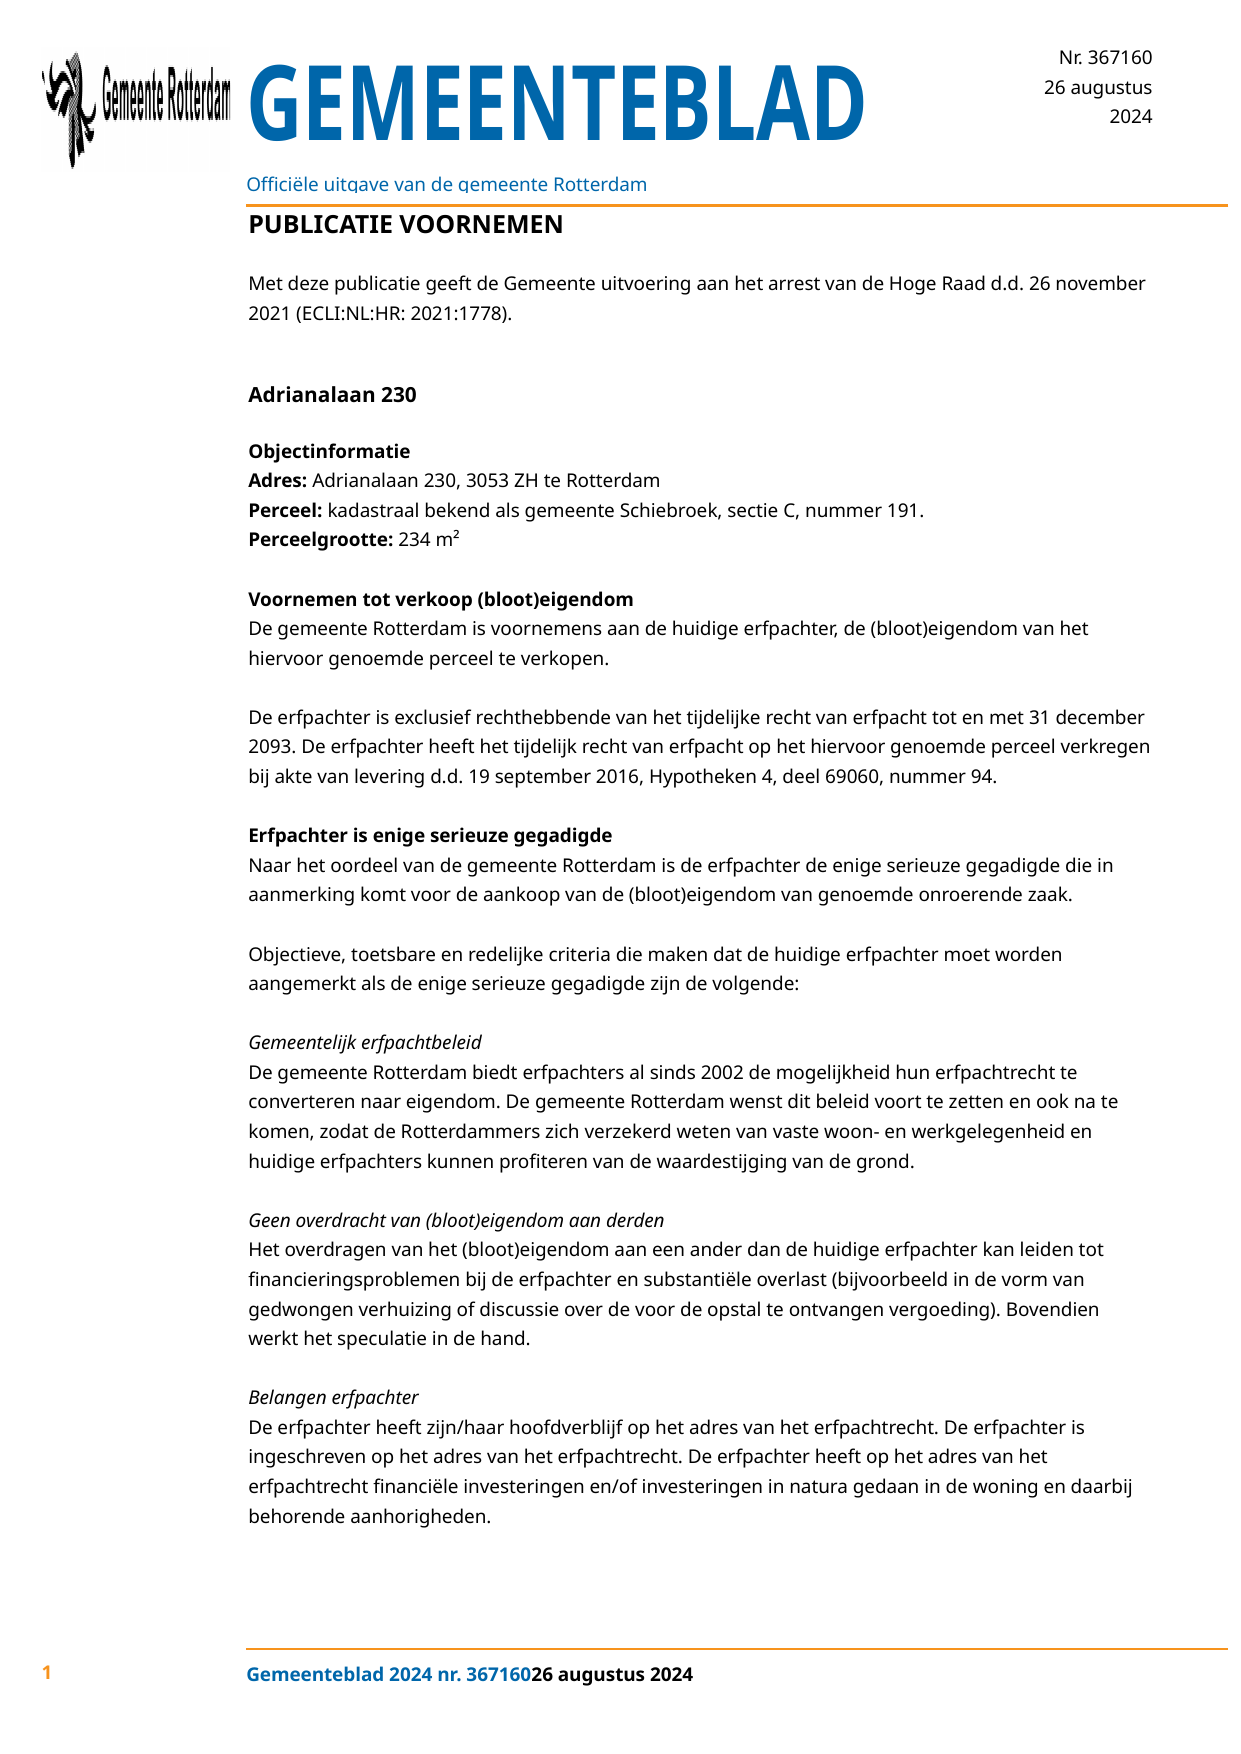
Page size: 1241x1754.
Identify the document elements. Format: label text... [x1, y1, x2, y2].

text Belangen erfpachter [248, 1384, 1152, 1410]
picture [41, 47, 231, 172]
text De erfpachter is exclusief rechthebbende van het tijdelijke recht van erfpacht tot en met 31 december 2093. De erfpachter heeft het tijdelijk recht van erfpacht op het hiervoor genoemde perceel verkregen bij akte van levering d.d. 19 september 2016, Hypotheken 4, deel 69060, nummer 94. [248, 704, 1152, 789]
text Adrianalaan 230 [248, 380, 1152, 408]
text Geen overdracht van (bloot)eigendom aan derden [248, 1207, 1152, 1233]
text Het overdragen van het (bloot)eigendom aan een ander dan de huidige erfpachter kan leiden tot financieringsproblemen bij de erfpachter en substantiële overlast (bijvoorbeeld in de vorm van gedwongen verhuizing of discussie over de voor de opstal te ontvangen vergoeding). Bovendien werkt het speculatie in de hand. [248, 1237, 1152, 1351]
text Perceel: kadastraal bekend als gemeente Schiebroek, sectie C, nummer 191. [248, 497, 1152, 523]
text Adres: Adrianalaan 230, 3053 ZH te Rotterdam [248, 467, 1152, 493]
text De erfpachter heeft zijn/haar hoofdverblijf op het adres van het erfpachtrecht. De erfpachter is ingeschreven op het adres van het erfpachtrecht. De erfpachter heeft op het adres van het erfpachtrecht financiële investeringen en/of investeringen in natura gedaan in de woning en daarbij behorende aanhorigheden. [248, 1414, 1152, 1529]
text Objectieve, toetsbare en redelijke criteria die maken dat de huidige erfpachter moet worden aangemerkt als de enige serieuze gegadigde zijn de volgende: [248, 941, 1152, 996]
text Erfpachter is enige serieuze gegadigde [248, 822, 1152, 848]
text De gemeente Rotterdam is voornemens aan de huidige erfpachter, de (bloot)eigendom van het hiervoor genoemde perceel te verkopen. [248, 615, 1152, 671]
text Met deze publicatie geeft de Gemeente uitvoering aan het arrest van de Hoge Raad d.d. 26 november 2021 (ECLI:NL:HR: 2021:1778). [248, 270, 1152, 326]
text Voornemen tot verkoop (bloot)eigendom [248, 586, 1152, 612]
text PUBLICATIE VOORNEMEN [248, 207, 1152, 241]
text Perceelgrootte: 234 m² [248, 527, 1152, 552]
text De gemeente Rotterdam biedt erfpachters al sinds 2002 de mogelijkheid hun erfpachtrecht te converteren naar eigendom. De gemeente Rotterdam wenst dit beleid voort te zetten en ook na te komen, zodat de Rotterdammers zich verzekerd weten van vaste woon- en werkgelegenheid en huidige erfpachters kunnen profiteren van de waardestijging van de grond. [248, 1059, 1152, 1174]
text Naar het oordeel van de gemeente Rotterdam is de erfpachter de enige serieuze gegadigde die in aanmerking komt voor de aankoop van de (bloot)eigendom van genoemde onroerende zaak. [248, 852, 1152, 907]
text Gemeentelijk erfpachtbeleid [248, 1029, 1152, 1055]
text Objectinformatie [248, 438, 1152, 464]
